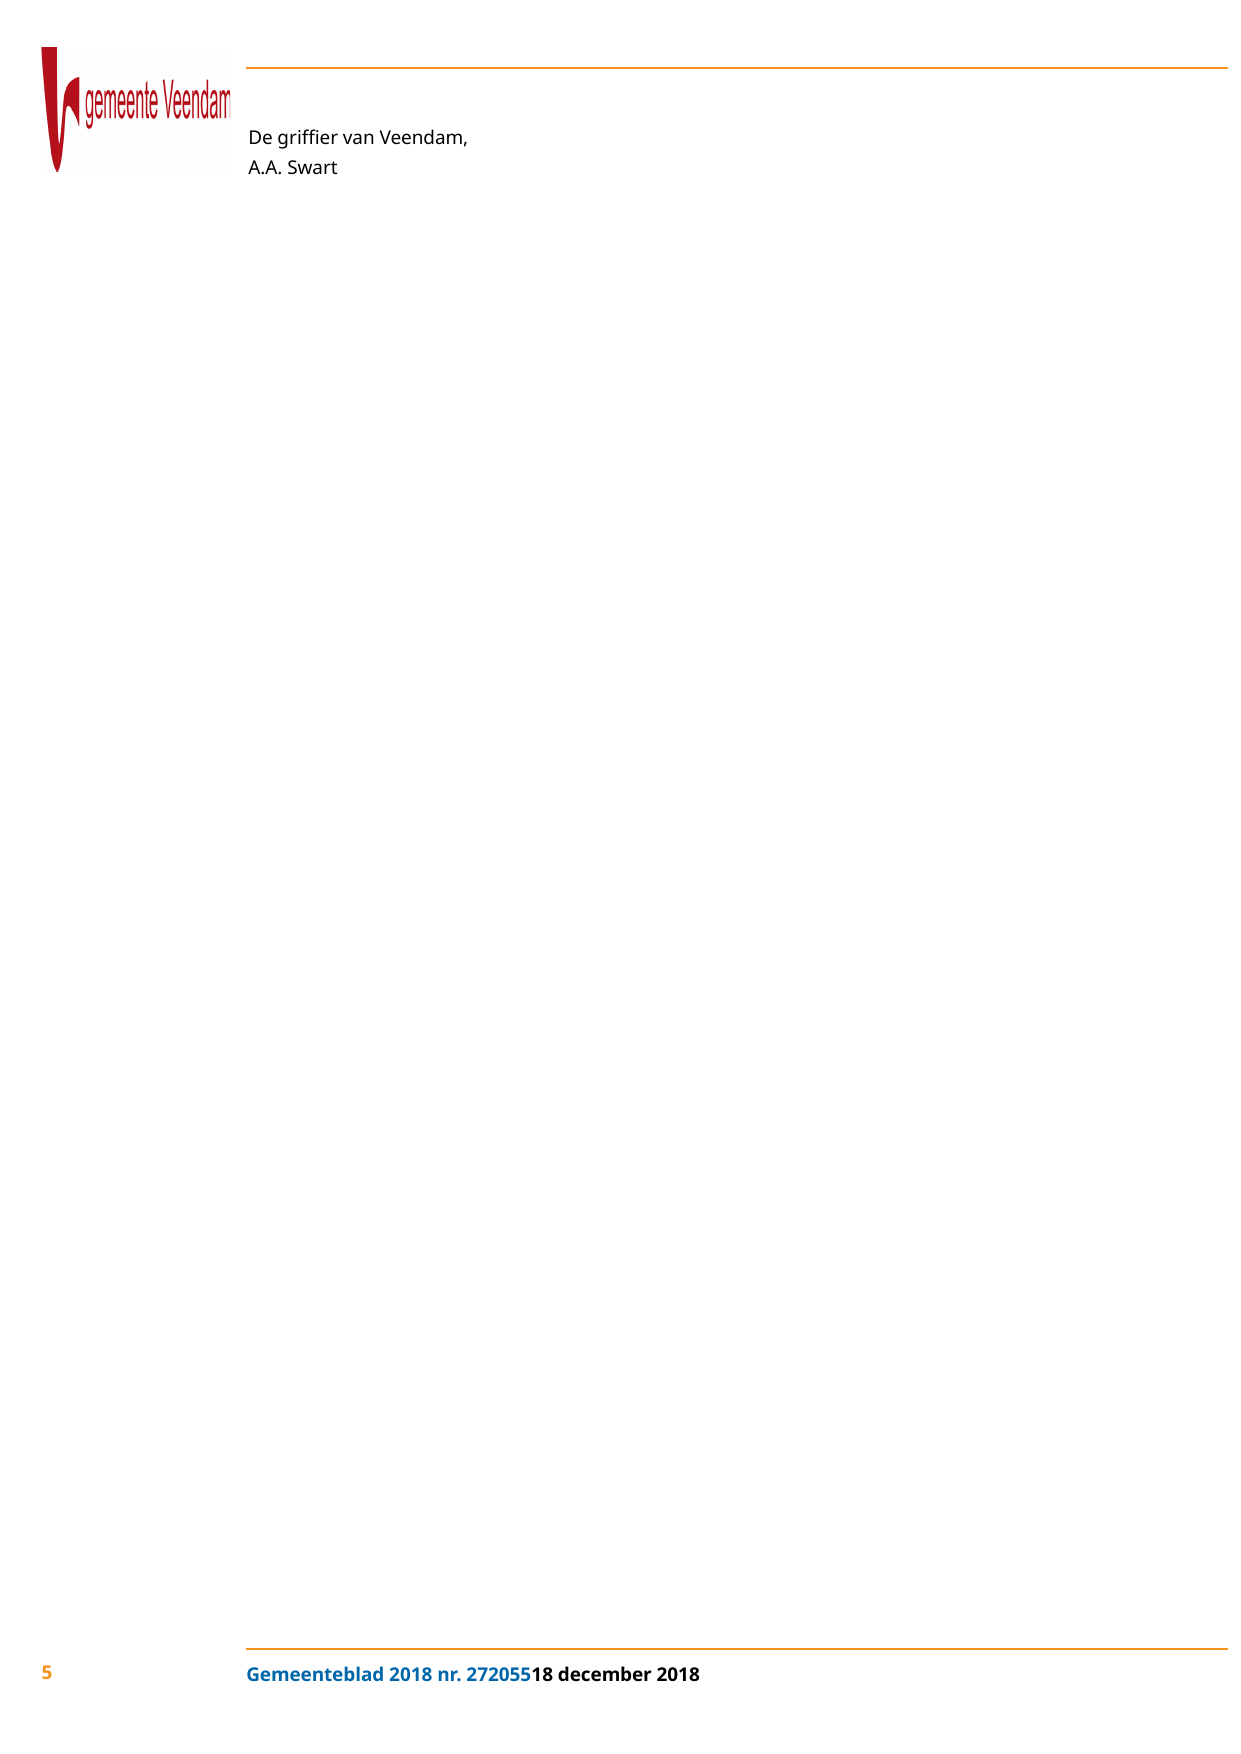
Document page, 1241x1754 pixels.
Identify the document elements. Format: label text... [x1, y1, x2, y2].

text De griffier van Veendam, [248, 124, 1152, 150]
picture [41, 47, 231, 172]
text A.A. Swart [248, 154, 1152, 180]
